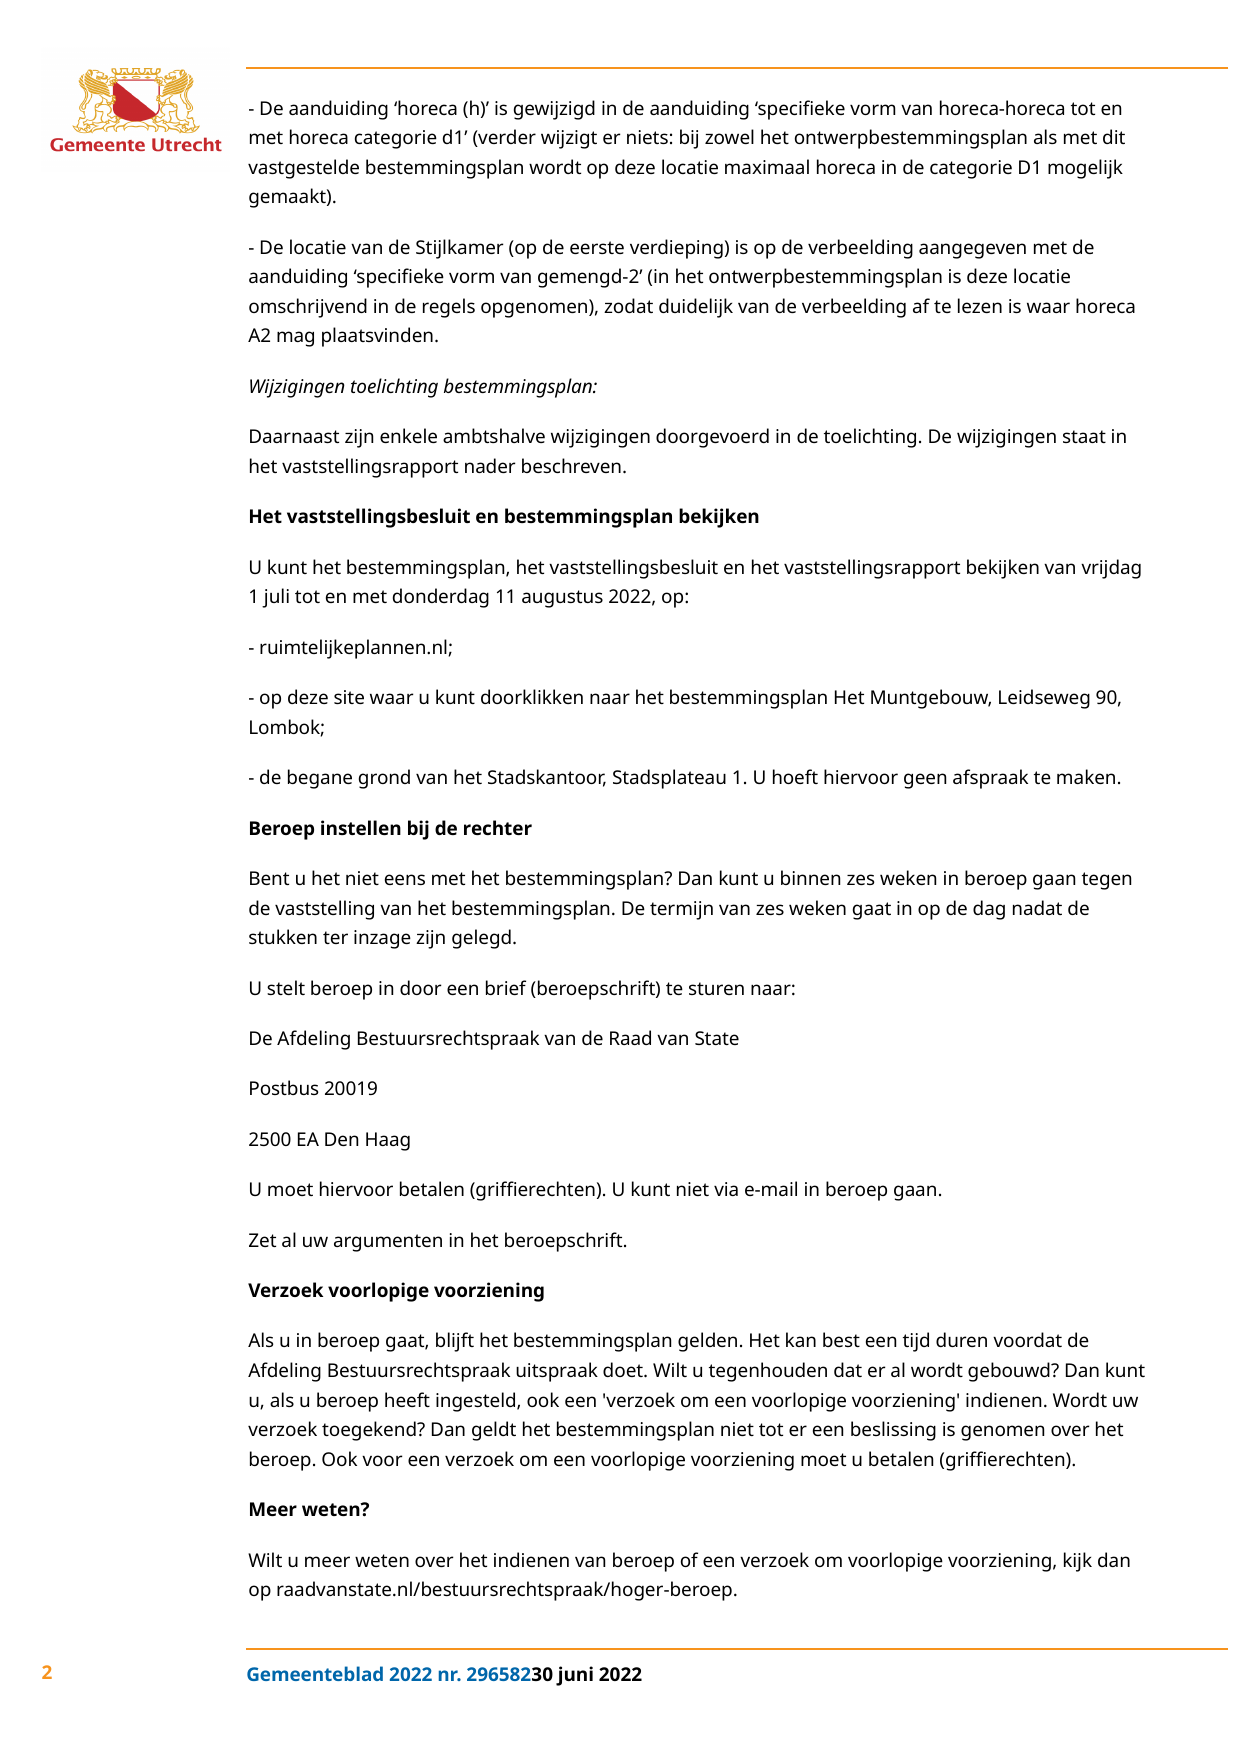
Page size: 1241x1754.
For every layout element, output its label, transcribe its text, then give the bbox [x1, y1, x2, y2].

text Zet al uw argumenten in het beroepschrift. [248, 1227, 1152, 1253]
text Wilt u meer weten over het indienen van beroep of een verzoek om voorlopige voorziening, kijk dan op raadvanstate.nl/bestuursrechtspraak/hoger-beroep. [248, 1547, 1152, 1602]
text - De locatie van de Stijlkamer (op de eerste verdieping) is op de verbeelding aangegeven met de aanduiding ‘specifieke vorm van gemengd-2’ (in het ontwerpbestemmingsplan is deze locatie omschrijvend in de regels opgenomen), zodat duidelijk van de verbeelding af te lezen is waar horeca A2 mag plaatsvinden. [248, 234, 1152, 348]
text - op deze site waar u kunt doorklikken naar het bestemmingsplan Het Muntgebouw, Leidseweg 90, Lombok; [248, 684, 1152, 740]
text Daarnaast zijn enkele ambtshalve wijzigingen doorgevoerd in de toelichting. De wijzigingen staat in het vaststellingsrapport nader beschreven. [248, 423, 1152, 479]
text U stelt beroep in door een brief (beroepschrift) te sturen naar: [248, 975, 1152, 1001]
text - de begane grond van het Stadskantoor, Stadsplateau 1. U hoeft hiervoor geen afspraak te maken. [248, 764, 1152, 790]
text Wijzigingen toelichting bestemmingsplan: [248, 373, 1152, 399]
text - ruimtelijkeplannen.nl; [248, 634, 1152, 660]
text 2500 EA Den Haag [248, 1126, 1152, 1152]
text De Afdeling Bestuursrechtspraak van de Raad van State [248, 1025, 1152, 1051]
text Postbus 20019 [248, 1076, 1152, 1101]
text Bent u het niet eens met het bestemmingsplan? Dan kunt u binnen zes weken in beroep gaan tegen de vaststelling van het bestemmingsplan. De termijn van zes weken gaat in op de dag nadat de stukken ter inzage zijn gelegd. [248, 865, 1152, 950]
text Als u in beroep gaat, blijft het bestemmingsplan gelden. Het kan best een tijd duren voordat de Afdeling Bestuursrechtspraak uitspraak doet. Wilt u tegenhouden dat er al wordt gebouwd? Dan kunt u, als u beroep heeft ingesteld, ook een 'verzoek om een voorlopige voorziening' indienen. Wordt uw verzoek toegekend? Dan geldt het bestemmingsplan niet tot er een beslissing is genomen over het beroep. Ook voor een verzoek om een voorlopige voorziening moet u betalen (griffierechten). [248, 1328, 1152, 1472]
text U moet hiervoor betalen (griffierechten). U kunt niet via e-mail in beroep gaan. [248, 1176, 1152, 1202]
text Verzoek voorlopige voorziening [248, 1277, 1152, 1303]
text U kunt het bestemmingsplan, het vaststellingsbesluit en het vaststellingsrapport bekijken van vrijdag 1 juli tot en met donderdag 11 augustus 2022, op: [248, 554, 1152, 609]
text - De aanduiding ‘horeca (h)’ is gewijzigd in de aanduiding ‘specifieke vorm van horeca-horeca tot en met horeca categorie d1’ (verder wijzigt er niets: bij zowel het ontwerpbestemmingsplan als met dit vastgestelde bestemmingsplan wordt op deze locatie maximaal horeca in de categorie D1 mogelijk gemaakt). [248, 95, 1152, 209]
picture [41, 47, 231, 172]
text Beroep instellen bij de rechter [248, 815, 1152, 841]
text Het vaststellingsbesluit en bestemmingsplan bekijken [248, 503, 1152, 529]
text Meer weten? [248, 1496, 1152, 1522]
